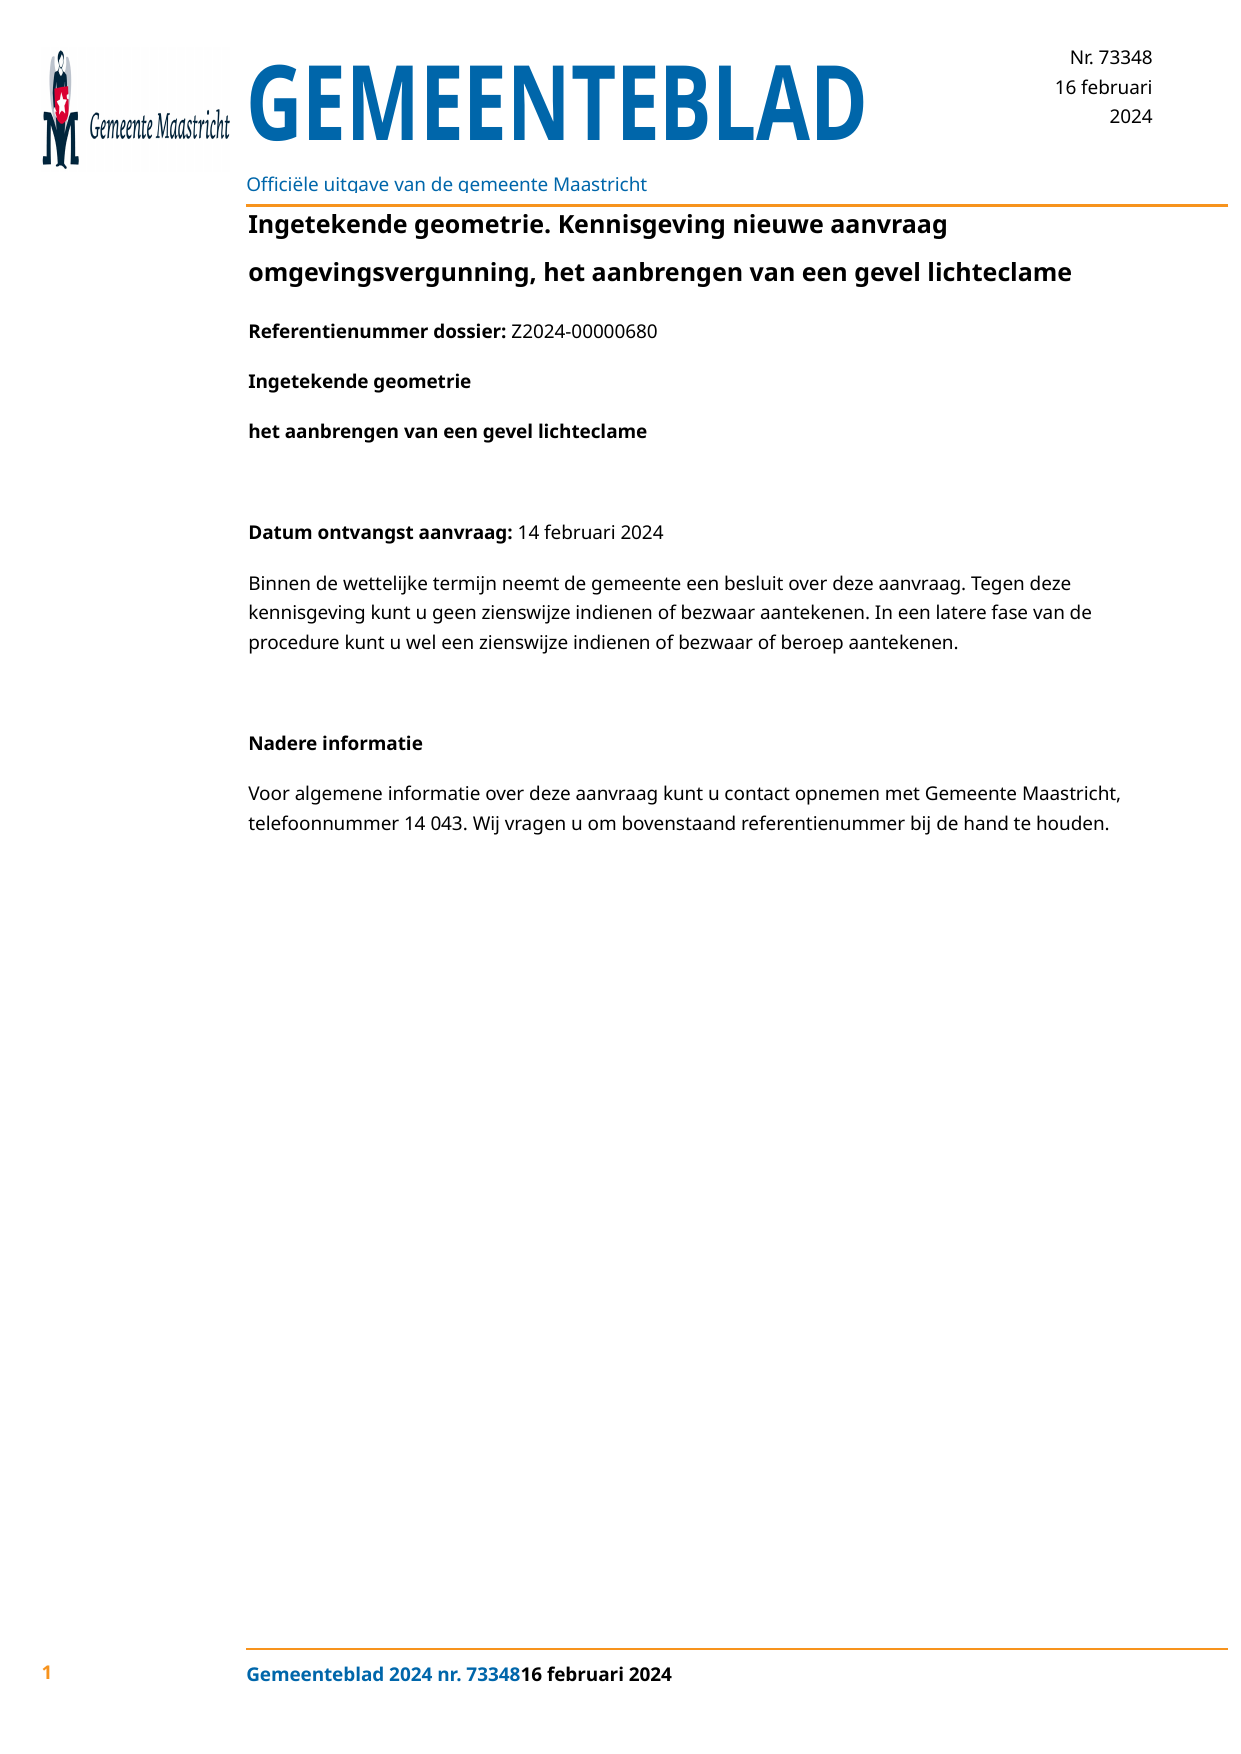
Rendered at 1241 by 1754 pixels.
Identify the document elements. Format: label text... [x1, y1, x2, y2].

text het aanbrengen van een gevel lichteclame [248, 419, 1152, 444]
text Binnen de wettelijke termijn neemt de gemeente een besluit over deze aanvraag. Tegen deze kennisgeving kunt u geen zienswijze indienen of bezwaar aantekenen. In een latere fase van de procedure kunt u wel een zienswijze indienen of bezwaar of beroep aantekenen. [248, 570, 1152, 655]
text Datum ontvangst aanvraag: 14 februari 2024 [248, 519, 1152, 545]
text Referentienummer dossier: Z2024-00000680 [248, 318, 1152, 344]
text Ingetekende geometrie [248, 368, 1152, 394]
text Nadere informatie [248, 730, 1152, 756]
text Voor algemene informatie over deze aanvraag kunt u contact opnemen met Gemeente Maastricht, telefoonnummer 14 043. Wij vragen u om bovenstaand referentienummer bij de hand te houden. [248, 780, 1152, 836]
text Ingetekende geometrie. Kennisgeving nieuwe aanvraag omgevingsvergunning, het aanbrengen van een gevel lichteclame [248, 207, 1152, 288]
picture [41, 47, 231, 172]
